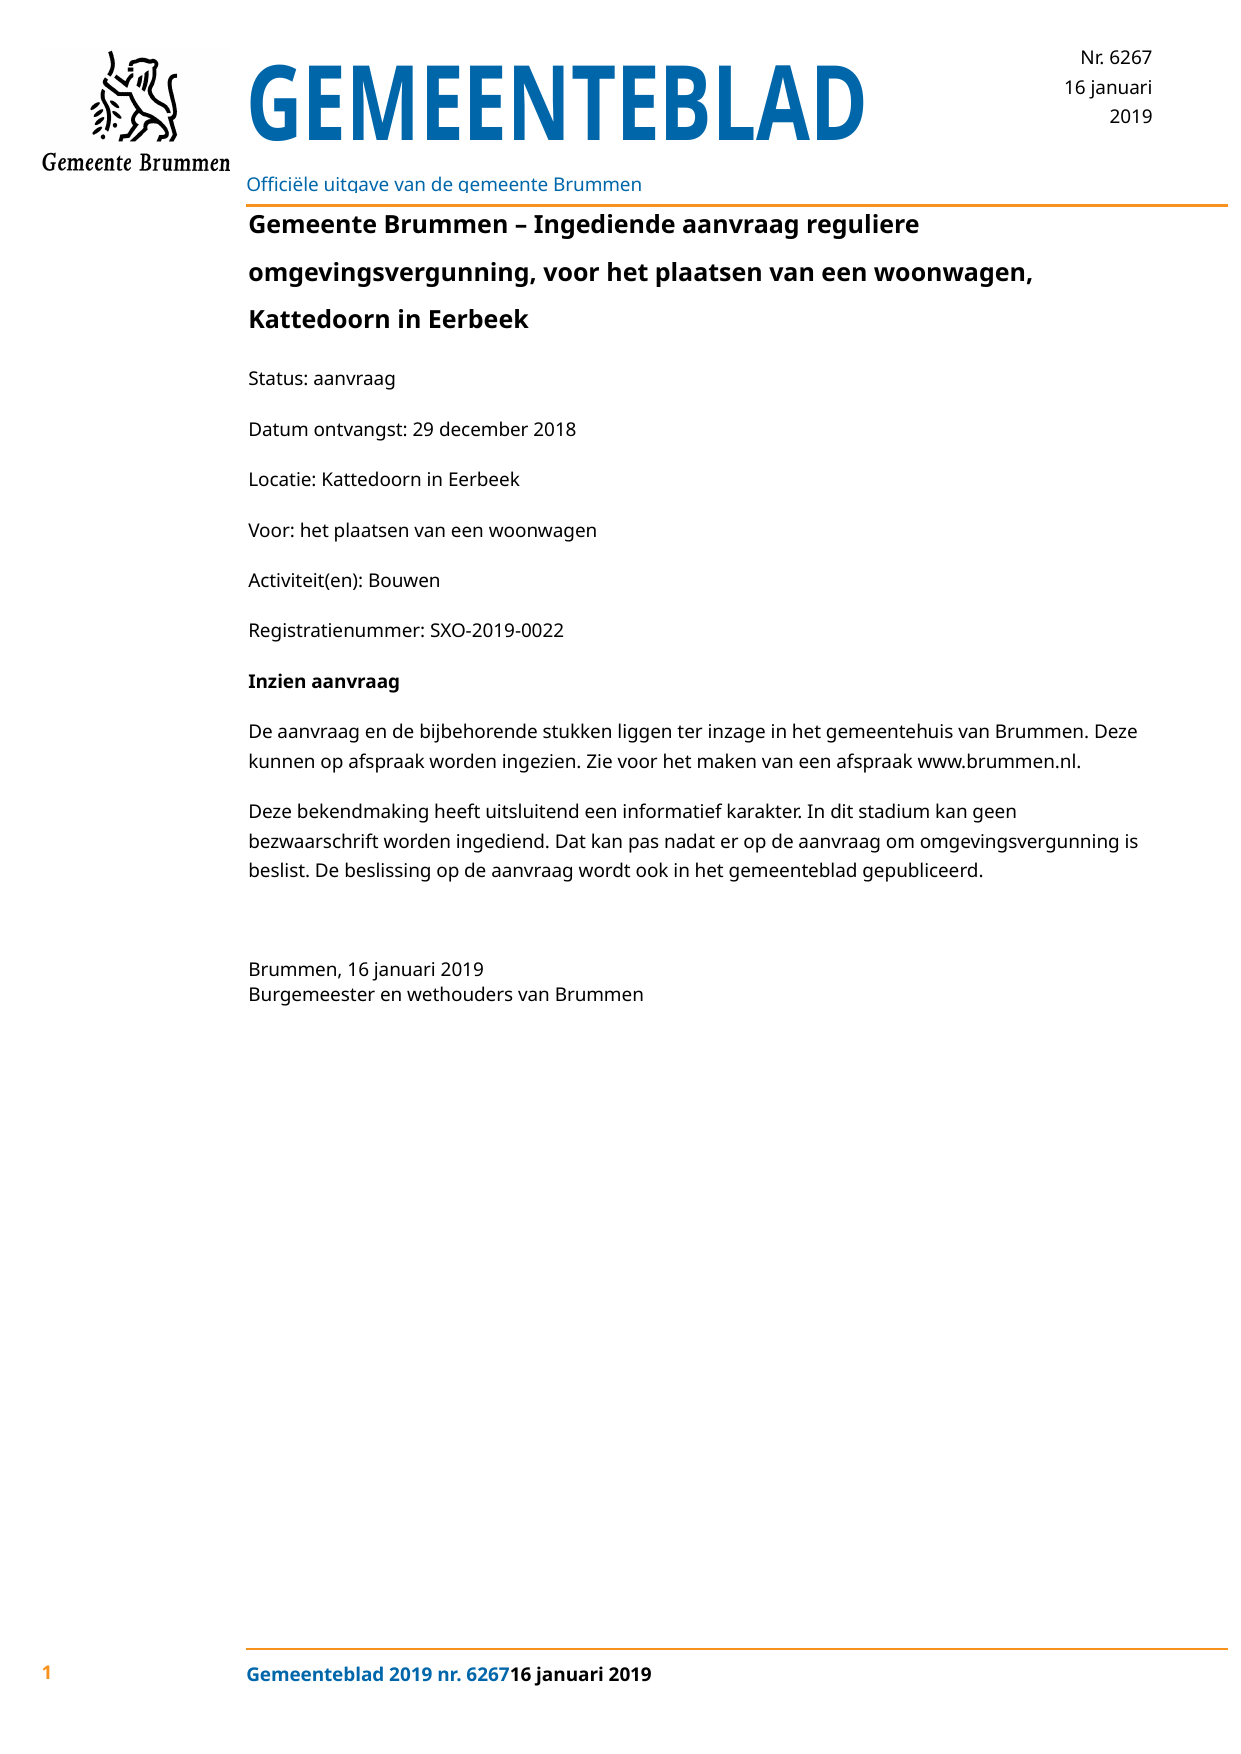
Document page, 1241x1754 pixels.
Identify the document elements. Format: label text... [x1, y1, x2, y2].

text Deze bekendmaking heeft uitsluitend een informatief karakter. In dit stadium kan geen bezwaarschrift worden ingediend. Dat kan pas nadat er op de aanvraag om omgevingsvergunning is beslist. De beslissing op de aanvraag wordt ook in het gemeenteblad gepubliceerd. [248, 798, 1152, 883]
text Activiteit(en): Bouwen [248, 567, 1152, 593]
text De aanvraag en de bijbehorende stukken liggen ter inzage in het gemeentehuis van Brummen. Deze kunnen op afspraak worden ingezien. Zie voor het maken van een afspraak www.brummen.nl. [248, 718, 1152, 774]
picture [41, 47, 231, 172]
text Status: aanvraag [248, 366, 1152, 391]
text Registratienummer: SXO-2019-0022 [248, 618, 1152, 643]
text Locatie: Kattedoorn in Eerbeek [248, 466, 1152, 492]
text Gemeente Brummen – Ingediende aanvraag reguliere omgevingsvergunning, voor het plaatsen van een woonwagen, Kattedoorn in Eerbeek [248, 207, 1152, 336]
text Inzien aanvraag [248, 668, 1152, 694]
text Burgemeester en wethouders van Brummen [248, 982, 1152, 1007]
text Brummen, 16 januari 2019 [248, 956, 1152, 982]
text Voor: het plaatsen van een woonwagen [248, 517, 1152, 542]
text Datum ontvangst: 29 december 2018 [248, 416, 1152, 442]
